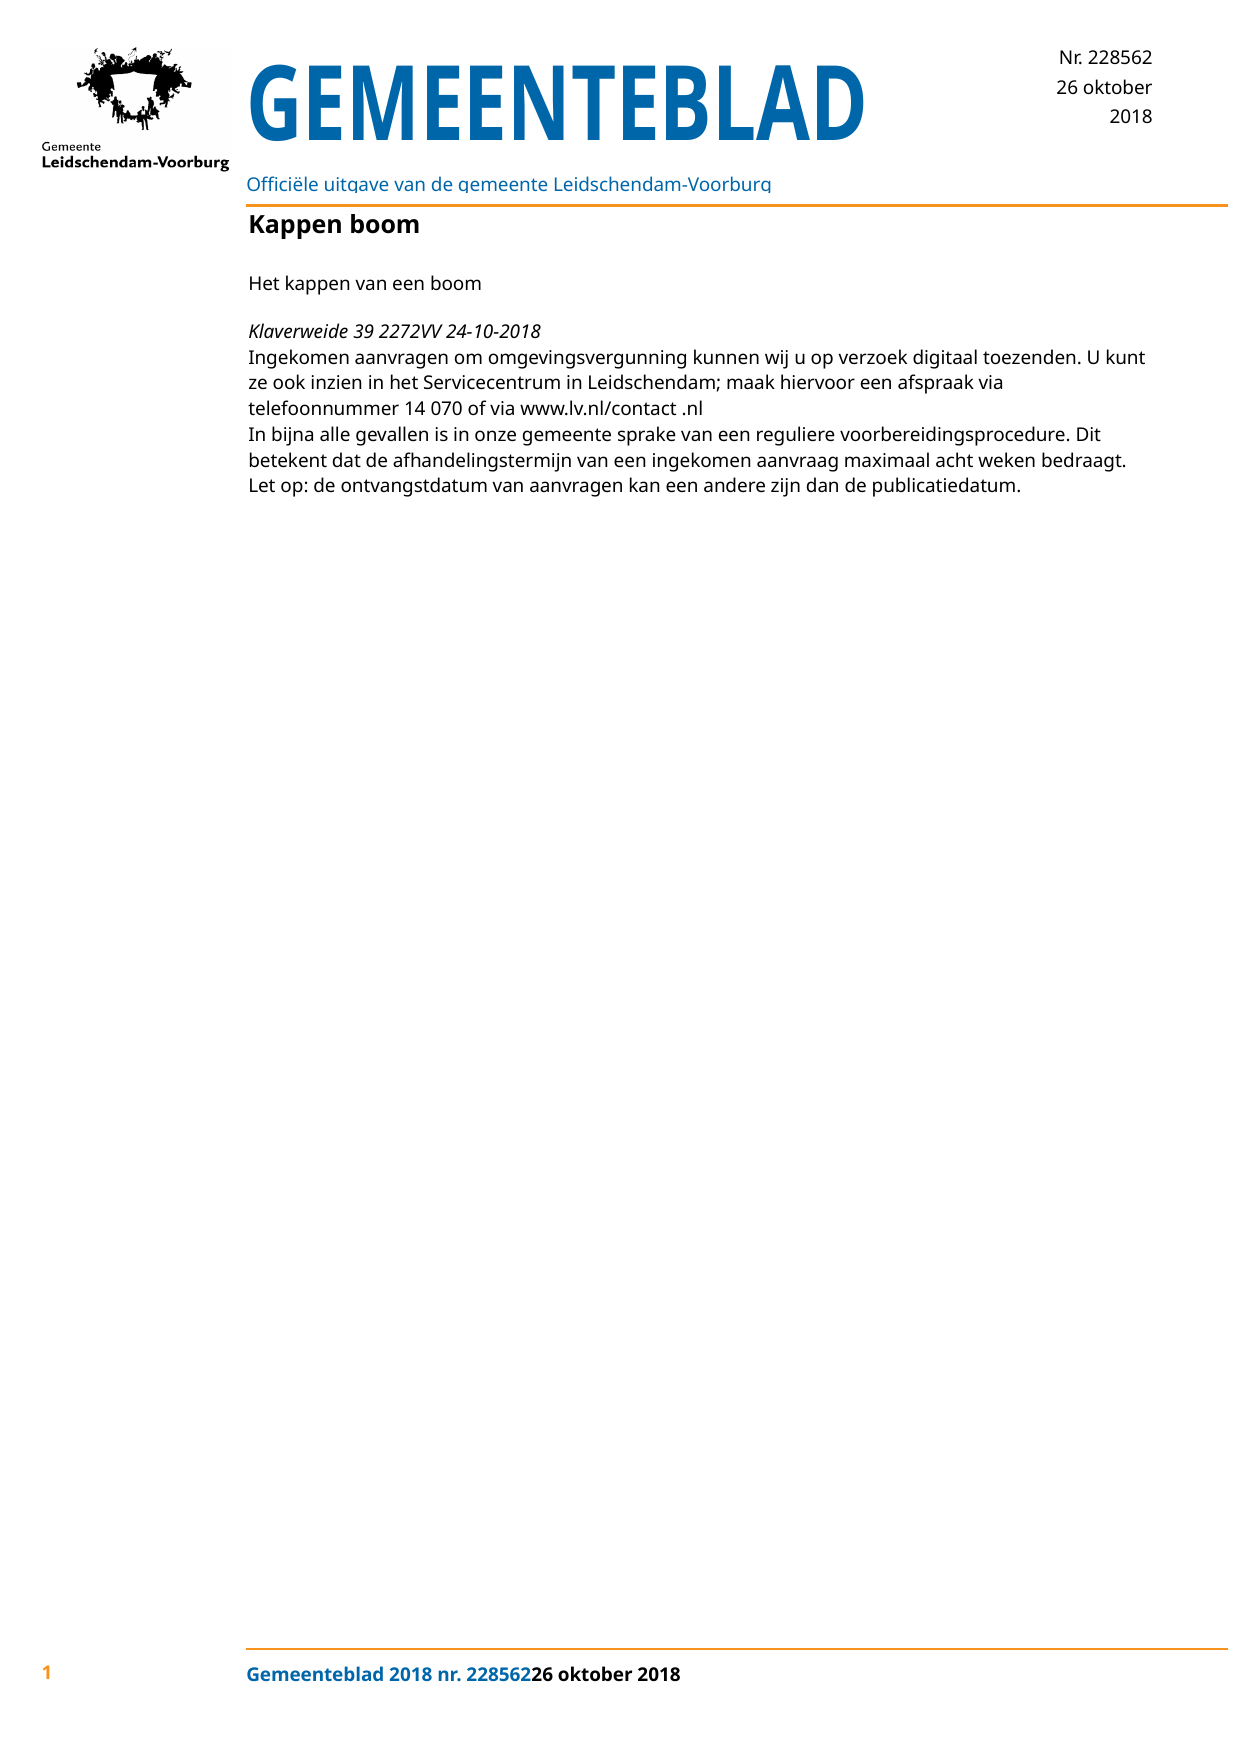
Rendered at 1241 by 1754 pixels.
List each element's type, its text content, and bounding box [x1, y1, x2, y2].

text Ingekomen aanvragen om omgevingsvergunning kunnen wij u op verzoek digitaal toezenden. U kunt ze ook inzien in het Servicecentrum in Leidschendam; maak hiervoor een afspraak via telefoonnummer 14 070 of via www.lv.nl/contact .nl [248, 344, 1152, 421]
text Kappen boom [248, 207, 1152, 241]
text Klaverweide 39 2272VV 24-10-2018 [248, 318, 1152, 344]
text Het kappen van een boom [248, 270, 1152, 296]
text In bijna alle gevallen is in onze gemeente sprake van een reguliere voorbereidingsprocedure. Dit betekent dat de afhandelingstermijn van een ingekomen aanvraag maximaal acht weken bedraagt. Let op: de ontvangstdatum van aanvragen kan een andere zijn dan de publicatiedatum. [248, 421, 1152, 498]
picture [41, 47, 231, 172]
